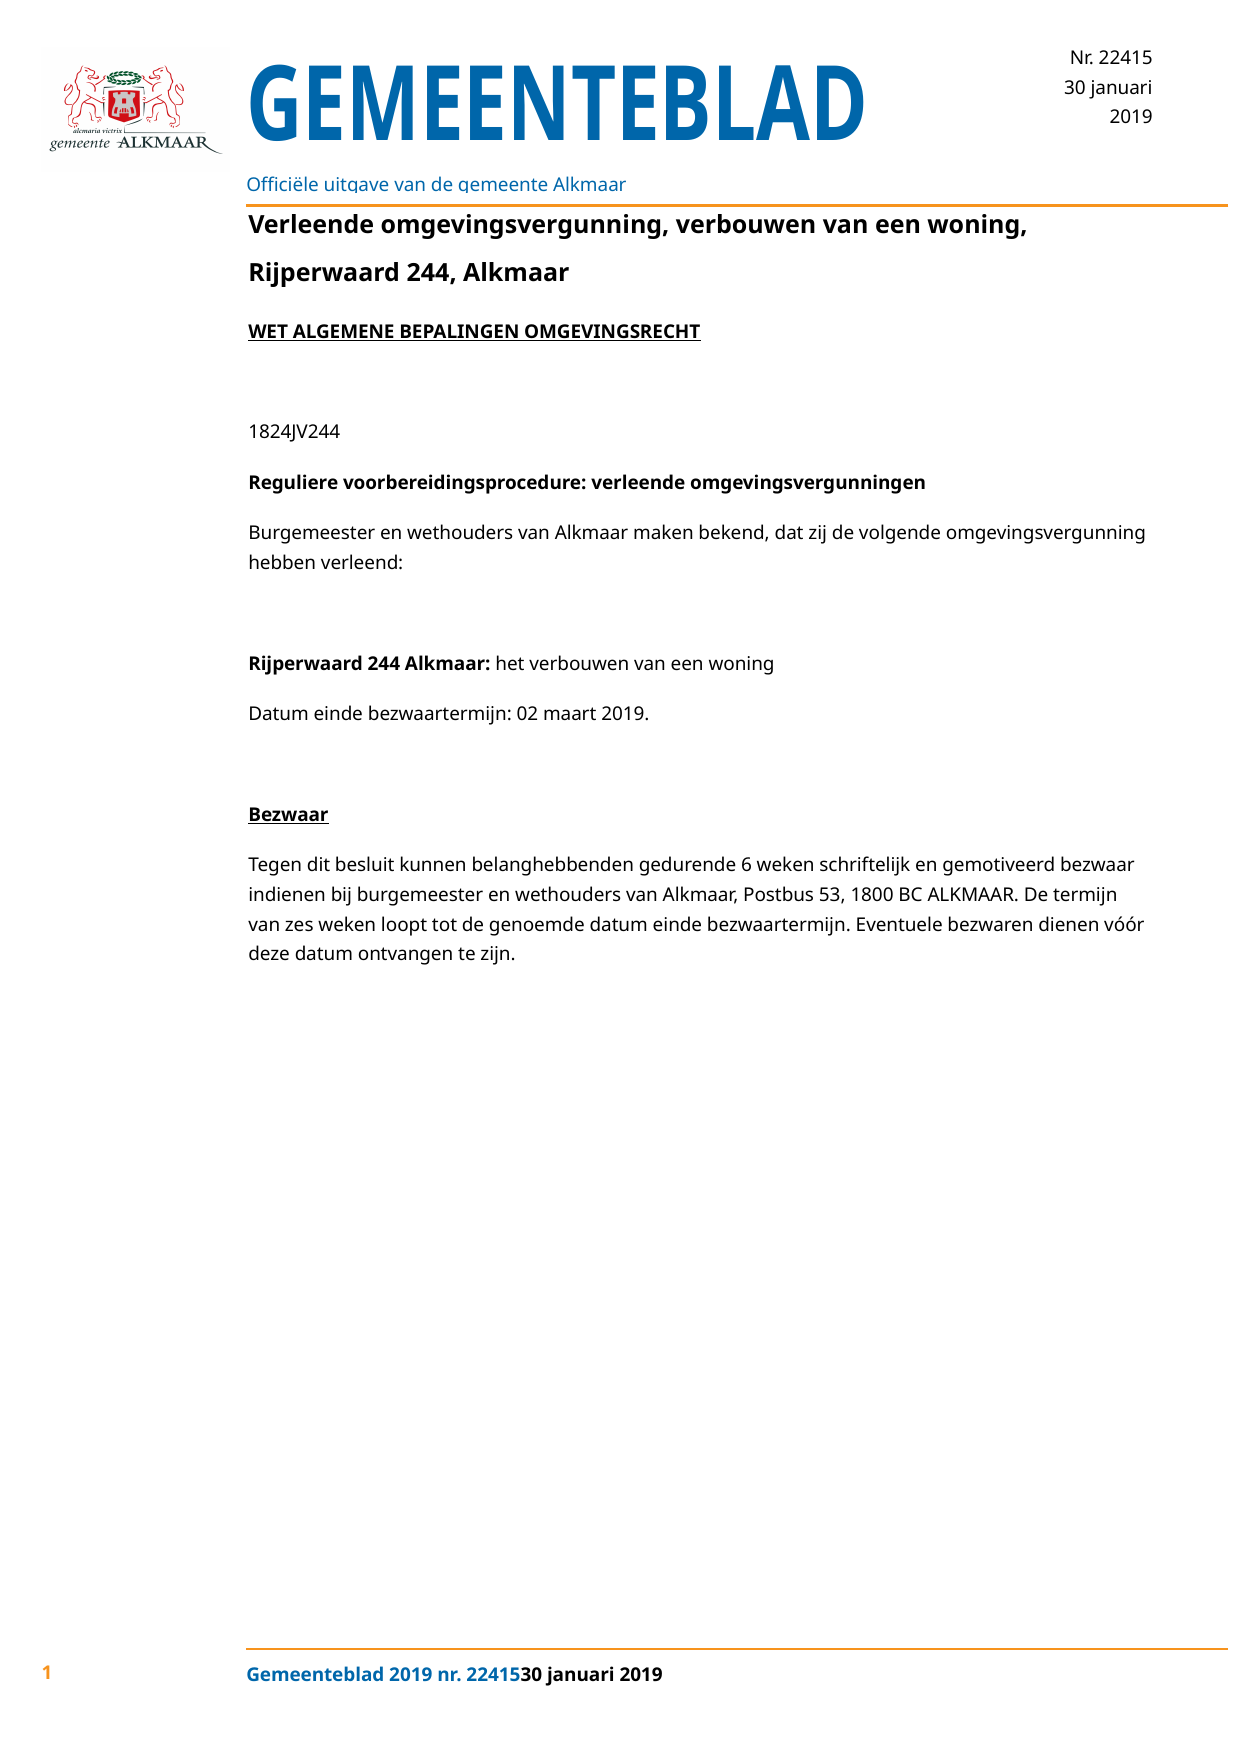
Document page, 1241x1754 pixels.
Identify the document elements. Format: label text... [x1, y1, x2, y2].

text Reguliere voorbereidingsprocedure: verleende omgevingsvergunningen [248, 469, 1152, 495]
text Tegen dit besluit kunnen belanghebbenden gedurende 6 weken schriftelijk en gemotiveerd bezwaar indienen bij burgemeester en wethouders van Alkmaar, Postbus 53, 1800 BC ALKMAAR. De termijn van zes weken loopt tot de genoemde datum einde bezwaartermijn. Eventuele bezwaren dienen vóór deze datum ontvangen te zijn. [248, 852, 1152, 966]
text 1824JV244 [248, 419, 1152, 444]
text WET ALGEMENE BEPALINGEN OMGEVINGSRECHT [248, 318, 1152, 344]
text Datum einde bezwaartermijn: 02 maart 2019. [248, 700, 1152, 726]
text Bezwaar [248, 801, 1152, 827]
text Burgemeester en wethouders van Alkmaar maken bekend, dat zij de volgende omgevingsvergunning hebben verleend: [248, 519, 1152, 575]
text Verleende omgevingsvergunning, verbouwen van een woning, Rijperwaard 244, Alkmaar [248, 207, 1152, 288]
text Rijperwaard 244 Alkmaar: het verbouwen van een woning [248, 650, 1152, 676]
picture [41, 47, 231, 172]
